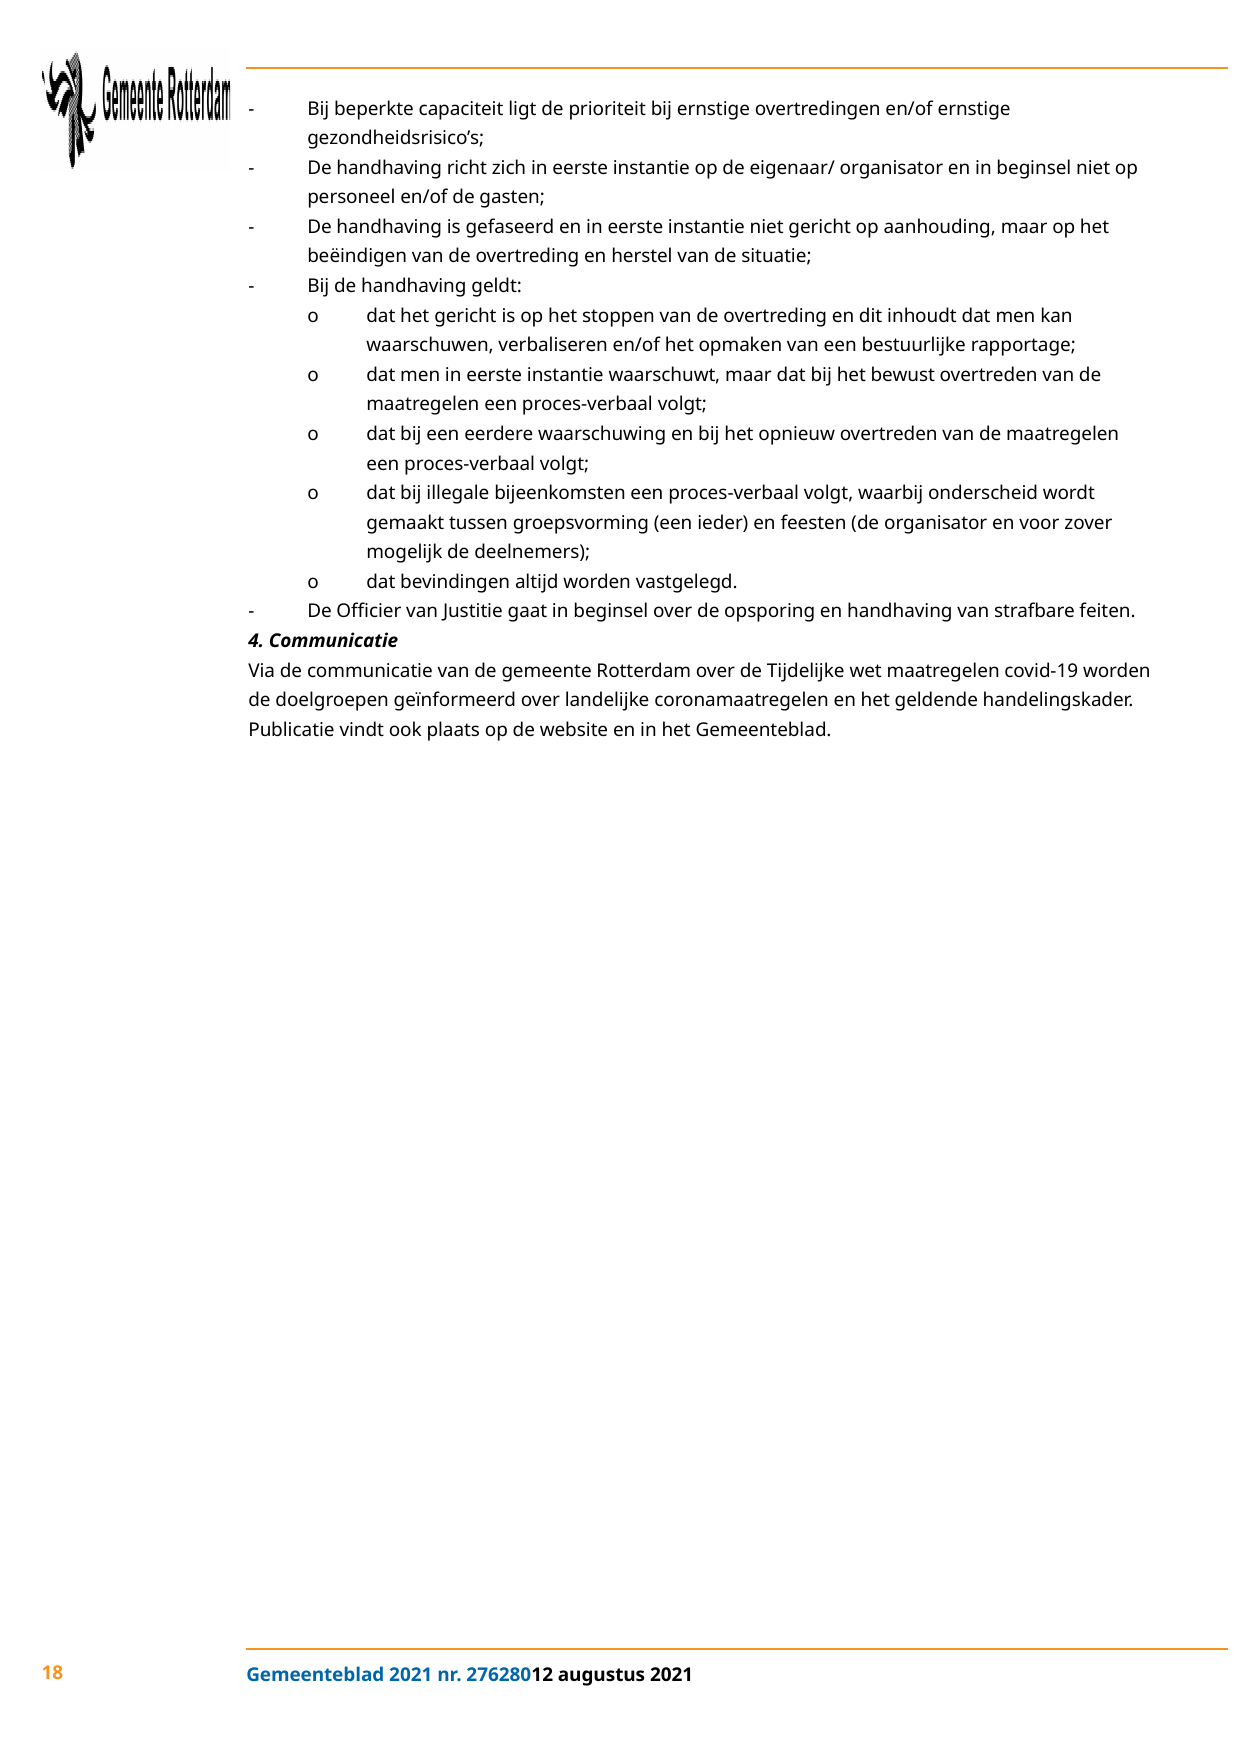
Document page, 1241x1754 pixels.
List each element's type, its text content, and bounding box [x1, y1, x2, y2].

list dat bevindingen altijd worden vastgelegd. [307, 568, 1152, 594]
list Bij beperkte capaciteit ligt de prioriteit bij ernstige overtredingen en/of ernstige gezondheidsrisico’s; [248, 95, 1152, 150]
text 4. Communicatie [248, 627, 1152, 653]
list dat bij illegale bijeenkomsten een proces-verbaal volgt, waarbij onderscheid wordt gemaakt tussen groepsvorming (een ieder) en feesten (de organisator en voor zover mogelijk de deelnemers); [307, 479, 1152, 564]
picture [41, 47, 231, 172]
list dat bij een eerdere waarschuwing en bij het opnieuw overtreden van de maatregelen een proces-verbaal volgt; [307, 420, 1152, 476]
list De handhaving is gefaseerd en in eerste instantie niet gericht op aanhouding, maar op het beëindigen van de overtreding en herstel van de situatie; [248, 213, 1152, 268]
list dat men in eerste instantie waarschuwt, maar dat bij het bewust overtreden van de maatregelen een proces-verbaal volgt; [307, 361, 1152, 416]
text Via de communicatie van de gemeente Rotterdam over de Tijdelijke wet maatregelen covid-19 worden de doelgroepen geïnformeerd over landelijke coronamaatregelen en het geldende handelingskader. Publicatie vindt ook plaats op de website en in het Gemeenteblad. [248, 657, 1152, 742]
list Bij de handhaving geldt: [248, 272, 1152, 298]
list De Officier van Justitie gaat in beginsel over de opsporing en handhaving van strafbare feiten. [248, 598, 1152, 623]
list dat het gericht is op het stoppen van de overtreding en dit inhoudt dat men kan waarschuwen, verbaliseren en/of het opmaken van een bestuurlijke rapportage; [307, 302, 1152, 357]
list De handhaving richt zich in eerste instantie op de eigenaar/ organisator en in beginsel niet op personeel en/of de gasten; [248, 154, 1152, 209]
